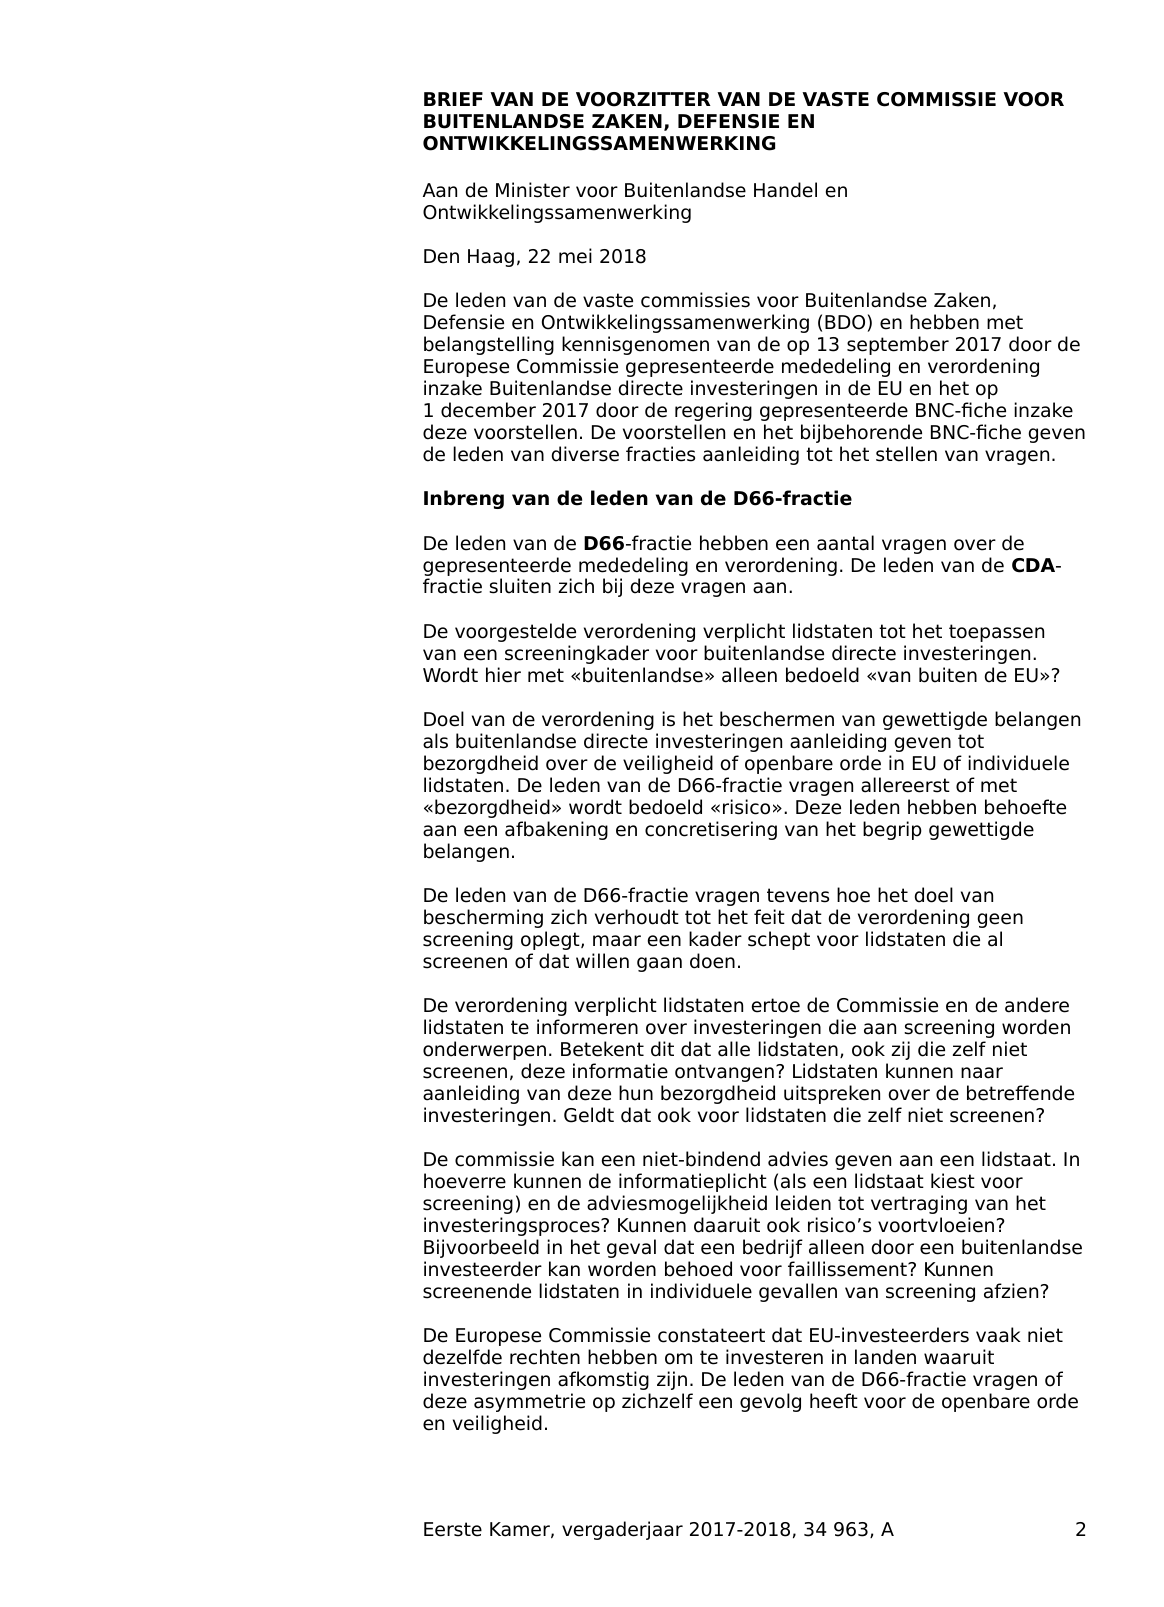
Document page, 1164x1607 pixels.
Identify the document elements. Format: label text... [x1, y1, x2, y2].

text Doel van de verordening is het beschermen van gewettigde belangen als buitenlandse directe investeringen aanleiding geven tot bezorgdheid over de veiligheid of openbare orde in EU of individuele lidstaten. De leden van de D66-fractie vragen allereerst of met «bezorgdheid» wordt bedoeld «risico». Deze leden hebben behoefte aan een afbakening en concretisering van het begrip gewettigde belangen. [422, 709, 1087, 863]
text De verordening verplicht lidstaten ertoe de Commissie en de andere lidstaten te informeren over investeringen die aan screening worden onderwerpen. Betekent dit dat alle lidstaten, ook zij die zelf niet screenen, deze informatie ontvangen? Lidstaten kunnen naar aanleiding van deze hun bezorgdheid uitspreken over de betreffende investeringen. Geldt dat ook voor lidstaten die zelf niet screenen? [422, 995, 1087, 1127]
text De leden van de D66-fractie hebben een aantal vragen over de gepresenteerde mededeling en verordening. De leden van de CDA-fractie sluiten zich bij deze vragen aan. [422, 532, 1087, 598]
text De leden van de D66-fractie vragen tevens hoe het doel van bescherming zich verhoudt tot het feit dat de verordening geen screening oplegt, maar een kader schept voor lidstaten die al screenen of dat willen gaan doen. [422, 885, 1087, 973]
text De voorgestelde verordening verplicht lidstaten tot het toepassen van een screeningkader voor buitenlandse directe investeringen. Wordt hier met «buitenlandse» alleen bedoeld «van buiten de EU»? [422, 621, 1087, 687]
text De leden van de vaste commissies voor Buitenlandse Zaken, Defensie en Ontwikkelingssamenwerking (BDO) en hebben met belangstelling kennisgenomen van de op 13 september 2017 door de Europese Commissie gepresenteerde mededeling en verordening inzake Buitenlandse directe investeringen in de EU en het op 1 december 2017 door de regering gepresenteerde BNC-fiche inzake deze voorstellen. De voorstellen en het bijbehorende BNC-fiche geven de leden van diverse fracties aanleiding tot het stellen van vragen. [422, 290, 1087, 466]
text Aan de Minister voor Buitenlandse Handel en Ontwikkelingssamenwerking [422, 180, 1087, 224]
text Den Haag, 22 mei 2018 [422, 246, 1087, 268]
subtitle Inbreng van de leden van de D66-fractie [422, 488, 1087, 510]
subtitle BRIEF VAN DE VOORZITTER VAN DE VASTE COMMISSIE VOOR BUITENLANDSE ZAKEN, DEFENSIE EN ONTWIKKELINGSSAMENWERKING [422, 89, 1087, 155]
text De Europese Commissie constateert dat EU-investeerders vaak niet dezelfde rechten hebben om te investeren in landen waaruit investeringen afkomstig zijn. De leden van de D66-fractie vragen of deze asymmetrie op zichzelf een gevolg heeft voor de openbare orde en veiligheid. [422, 1325, 1087, 1435]
text De commissie kan een niet-bindend advies geven aan een lidstaat. In hoeverre kunnen de informatieplicht (als een lidstaat kiest voor screening) en de adviesmogelijkheid leiden tot vertraging van het investeringsproces? Kunnen daaruit ook risico’s voortvloeien? Bijvoorbeeld in het geval dat een bedrijf alleen door een buitenlandse investeerder kan worden behoed voor faillissement? Kunnen screenende lidstaten in individuele gevallen van screening afzien? [422, 1149, 1087, 1303]
